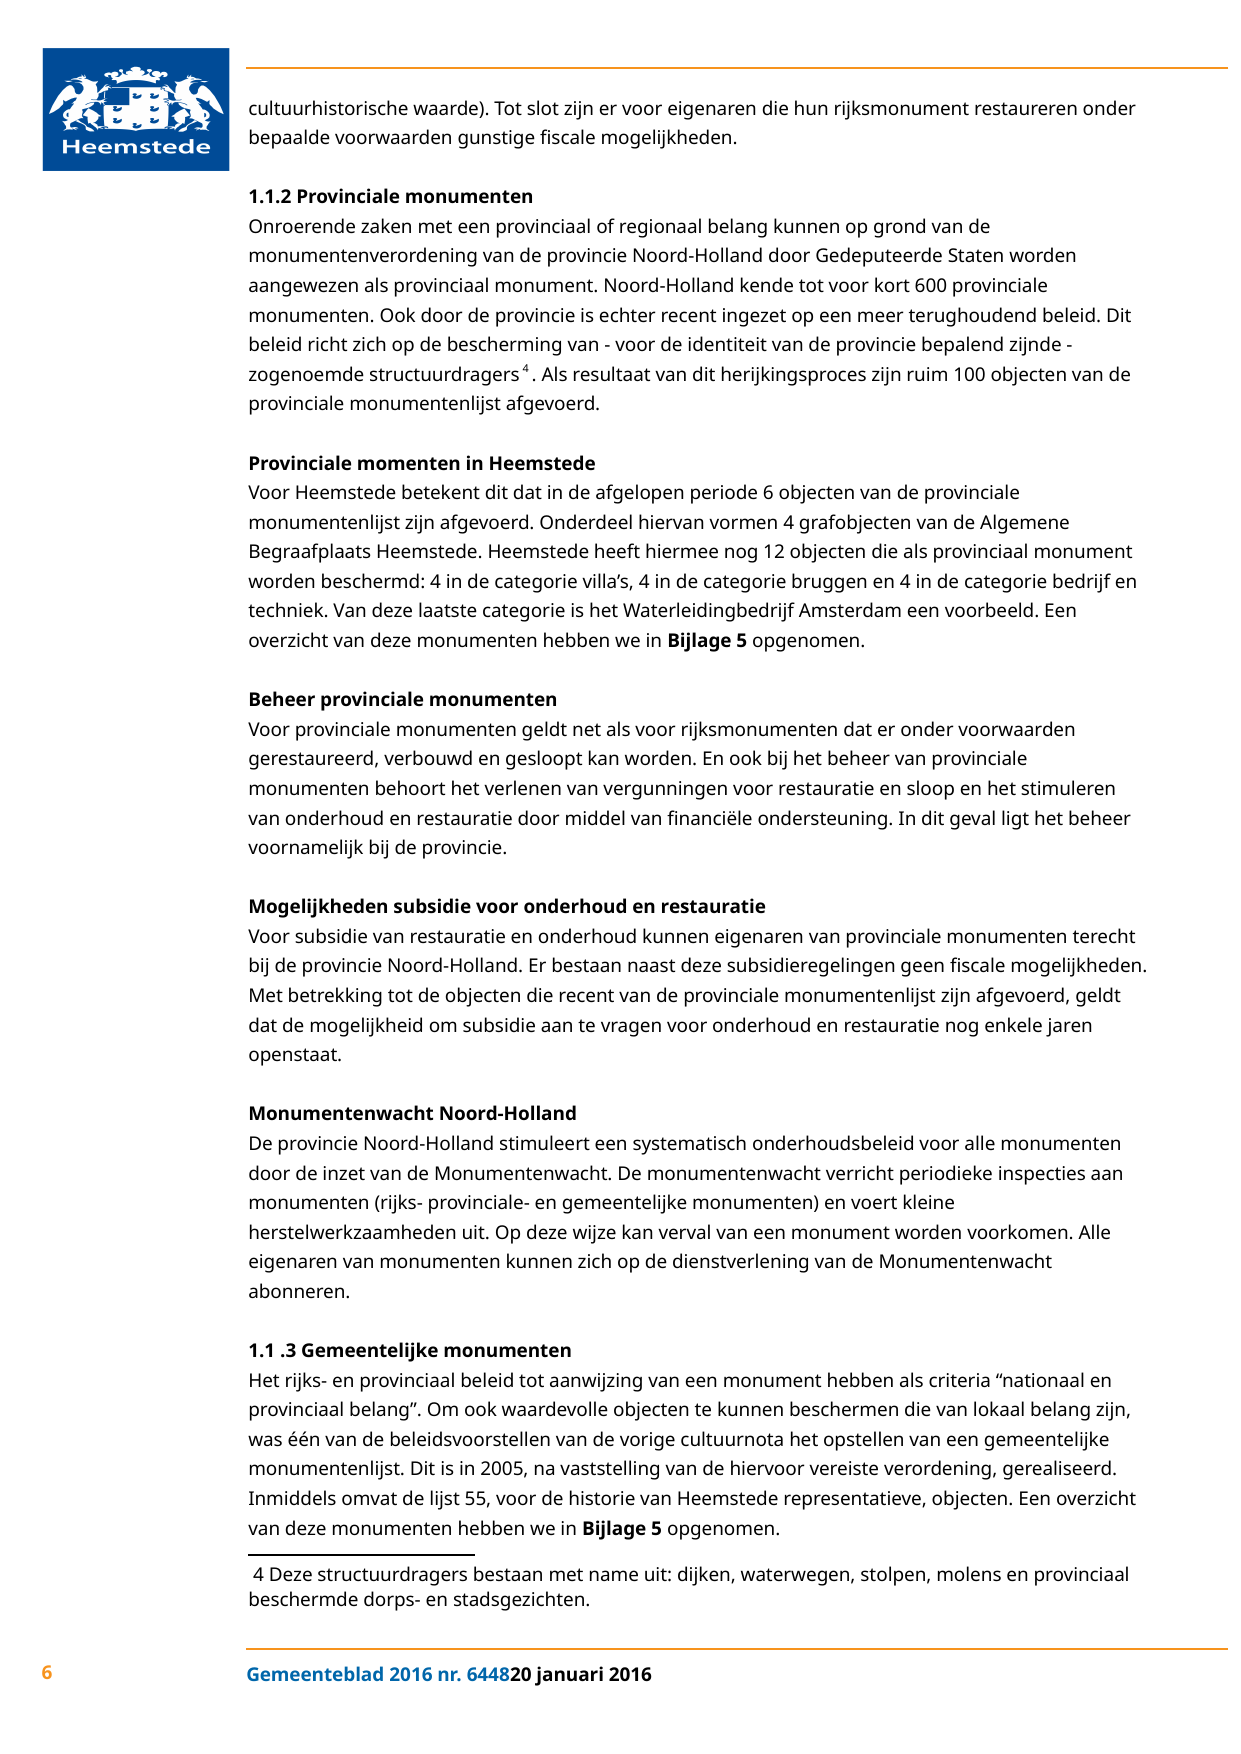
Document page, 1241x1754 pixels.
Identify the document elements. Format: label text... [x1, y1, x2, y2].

text 1.1.2 Provinciale monumenten [248, 183, 1152, 209]
text Beheer provinciale monumenten [248, 686, 1152, 712]
text De provincie Noord-Holland stimuleert een systematisch onderhoudsbeleid voor alle monumenten door de inzet van de Monumentenwacht. De monumentenwacht verricht periodieke inspecties aan monumenten (rijks- provinciale- en gemeentelijke monumenten) en voert kleine herstelwerkzaamheden uit. Op deze wijze kan verval van een monument worden voorkomen. Alle eigenaren van monumenten kunnen zich op de dienstverlening van de Monumentenwacht abonneren. [248, 1130, 1152, 1304]
text Onroerende zaken met een provinciaal of regionaal belang kunnen op grond van de monumentenverordening van de provincie Noord-Holland door Gedeputeerde Staten worden aangewezen als provinciaal monument. Noord-Holland kende tot voor kort 600 provinciale monumenten. Ook door de provincie is echter recent ingezet op een meer terughoudend beleid. Dit beleid richt zich op de bescherming van - voor de identiteit van de provincie bepalend zijnde - zogenoemde structuurdragers. Als resultaat van dit herijkingsproces zijn ruim 100 objecten van de provinciale monumentenlijst afgevoerd. [248, 213, 1152, 416]
text Monumentenwacht Noord-Holland [248, 1101, 1152, 1126]
text Voor subsidie van restauratie en onderhoud kunnen eigenaren van provinciale monumenten terecht bij de provincie Noord-Holland. Er bestaan naast deze subsidieregelingen geen fiscale mogelijkheden. [248, 923, 1152, 978]
picture [41, 47, 231, 172]
text Voor Heemstede betekent dit dat in de afgelopen periode 6 objecten van de provinciale monumentenlijst zijn afgevoerd. Onderdeel hiervan vormen 4 grafobjecten van de Algemene Begraafplaats Heemstede. Heemstede heeft hiermee nog 12 objecten die als provinciaal monument worden beschermd: 4 in de categorie villa’s, 4 in de categorie bruggen en 4 in de categorie bedrijf en techniek. Van deze laatste categorie is het Waterleidingbedrijf Amsterdam een voorbeeld. Een overzicht van deze monumenten hebben we in Bijlage 5 opgenomen. [248, 479, 1152, 653]
text 1.1 .3 Gemeentelijke monumenten [248, 1337, 1152, 1363]
text Met betrekking tot de objecten die recent van de provinciale monumentenlijst zijn afgevoerd, geldt dat de mogelijkheid om subsidie aan te vragen voor onderhoud en restauratie nog enkele jaren openstaat. [248, 982, 1152, 1067]
text Het rijks- en provinciaal beleid tot aanwijzing van een monument hebben als criteria “nationaal en provinciaal belang”. Om ook waardevolle objecten te kunnen beschermen die van lokaal belang zijn, was één van de beleidsvoorstellen van de vorige cultuurnota het opstellen van een gemeentelijke monumentenlijst. Dit is in 2005, na vaststelling van de hiervoor vereiste verordening, gerealiseerd. Inmiddels omvat de lijst 55, voor de historie van Heemstede representatieve, objecten. Een overzicht van deze monumenten hebben we in Bijlage 5 opgenomen. [248, 1367, 1152, 1541]
text Provinciale momenten in Heemstede [248, 450, 1152, 476]
text cultuurhistorische waarde). Tot slot zijn er voor eigenaren die hun rijksmonument restaureren onder bepaalde voorwaarden gunstige fiscale mogelijkheden. [248, 95, 1152, 150]
text Deze structuurdragers bestaan met name uit: dijken, waterwegen, stolpen, molens en provinciaal beschermde dorps- en stadsgezichten. [248, 1561, 1152, 1612]
text Mogelijkheden subsidie voor onderhoud en restauratie [248, 893, 1152, 919]
text Voor provinciale monumenten geldt net als voor rijksmonumenten dat er onder voorwaarden gerestaureerd, verbouwd en gesloopt kan worden. En ook bij het beheer van provinciale monumenten behoort het verlenen van vergunningen voor restauratie en sloop en het stimuleren van onderhoud en restauratie door middel van financiële ondersteuning. In dit geval ligt het beheer voornamelijk bij de provincie. [248, 716, 1152, 860]
